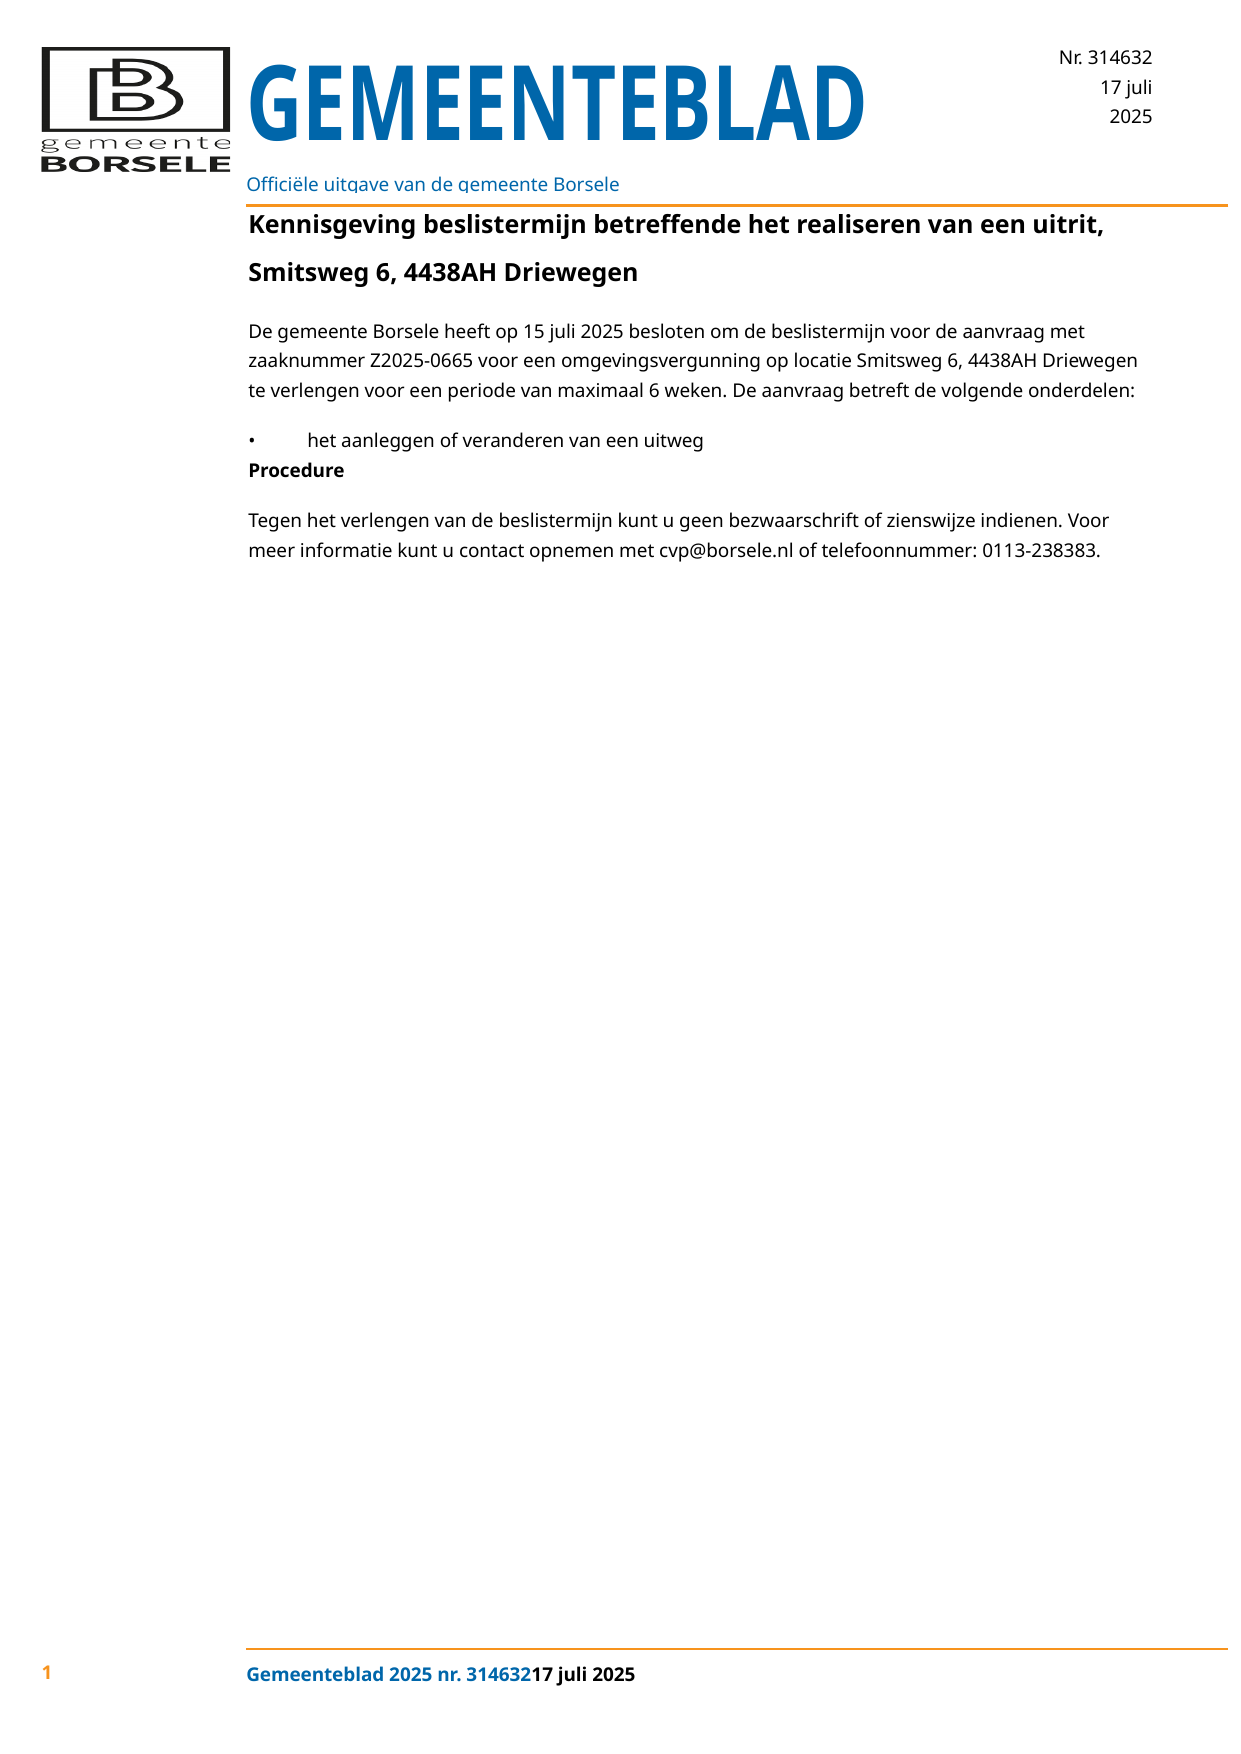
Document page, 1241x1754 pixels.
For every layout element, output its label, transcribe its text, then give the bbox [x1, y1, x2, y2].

text Kennisgeving beslistermijn betreffende het realiseren van een uitrit, Smitsweg 6, 4438AH Driewegen [248, 207, 1152, 288]
picture [41, 47, 231, 172]
list het aanleggen of veranderen van een uitweg [248, 427, 1152, 453]
text Tegen het verlengen van de beslistermijn kunt u geen bezwaarschrift of zienswijze indienen. Voor meer informatie kunt u contact opnemen met cvp@borsele.nl of telefoonnummer: 0113-238383. [248, 507, 1152, 563]
text Procedure [248, 457, 1152, 483]
text De gemeente Borsele heeft op 15 juli 2025 besloten om de beslistermijn voor de aanvraag met zaaknummer Z2025-0665 voor een omgevingsvergunning op locatie Smitsweg 6, 4438AH Driewegen te verlengen voor een periode van maximaal 6 weken. De aanvraag betreft de volgende onderdelen: [248, 318, 1152, 403]
